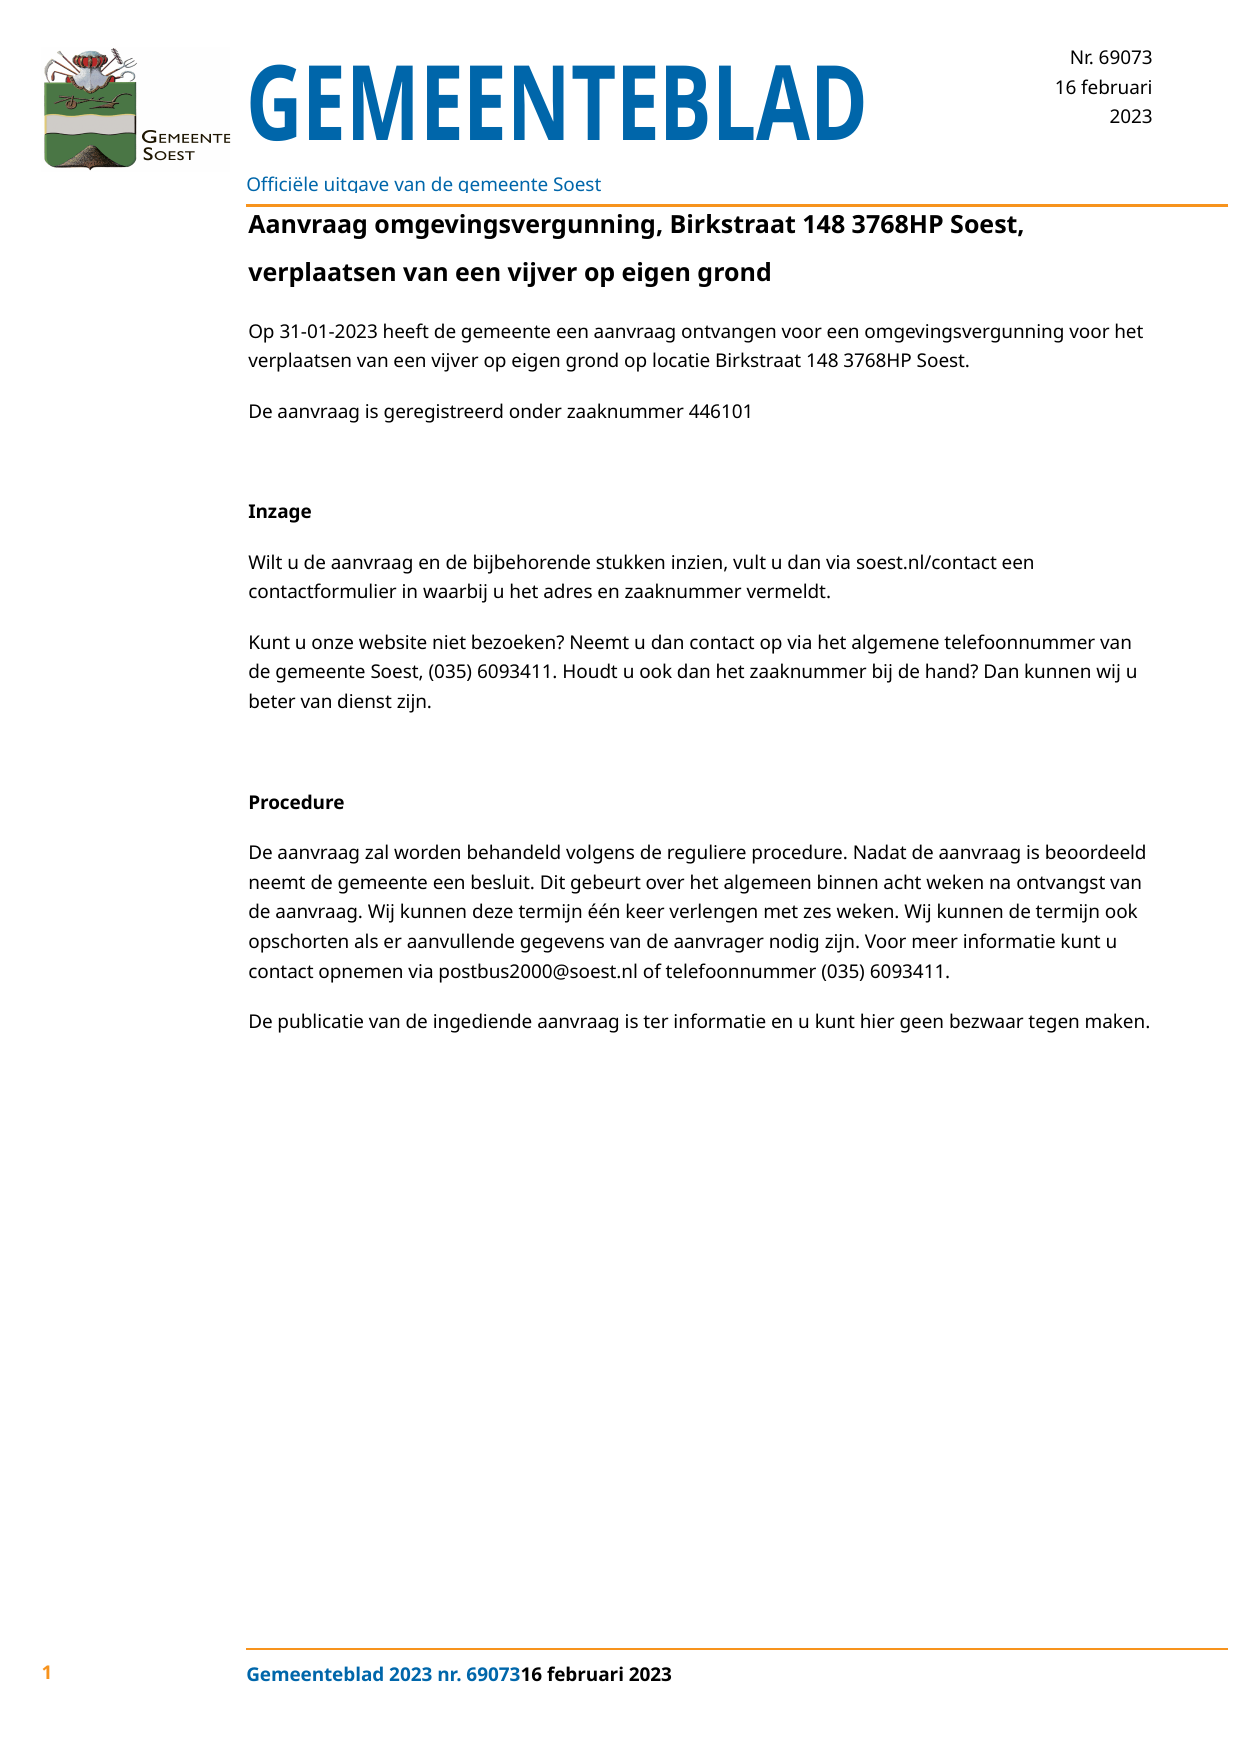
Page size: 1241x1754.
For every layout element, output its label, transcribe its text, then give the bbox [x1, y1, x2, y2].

text De publicatie van de ingediende aanvraag is ter informatie en u kunt hier geen bezwaar tegen maken. [248, 1008, 1152, 1034]
text Kunt u onze website niet bezoeken? Neemt u dan contact op via het algemene telefoonnummer van de gemeente Soest, (035) 6093411. Houdt u ook dan het zaaknummer bij de hand? Dan kunnen wij u beter van dienst zijn. [248, 629, 1152, 714]
text Op 31-01-2023 heeft de gemeente een aanvraag ontvangen voor een omgevingsvergunning voor het verplaatsen van een vijver op eigen grond op locatie Birkstraat 148 3768HP Soest. [248, 318, 1152, 373]
text Aanvraag omgevingsvergunning, Birkstraat 148 3768HP Soest, verplaatsen van een vijver op eigen grond [248, 207, 1152, 288]
text Wilt u de aanvraag en de bijbehorende stukken inzien, vult u dan via soest.nl/contact een contactformulier in waarbij u het adres en zaaknummer vermeldt. [248, 549, 1152, 604]
text De aanvraag is geregistreerd onder zaaknummer 446101 [248, 398, 1152, 424]
text Procedure [248, 789, 1152, 815]
text De aanvraag zal worden behandeld volgens de reguliere procedure. Nadat de aanvraag is beoordeeld neemt de gemeente een besluit. Dit gebeurt over het algemeen binnen acht weken na ontvangst van de aanvraag. Wij kunnen deze termijn één keer verlengen met zes weken. Wij kunnen de termijn ook opschorten als er aanvullende gegevens van de aanvrager nodig zijn. Voor meer informatie kunt u contact opnemen via postbus2000@soest.nl of telefoonnummer (035) 6093411. [248, 839, 1152, 984]
picture [41, 47, 231, 172]
text Inzage [248, 499, 1152, 524]
